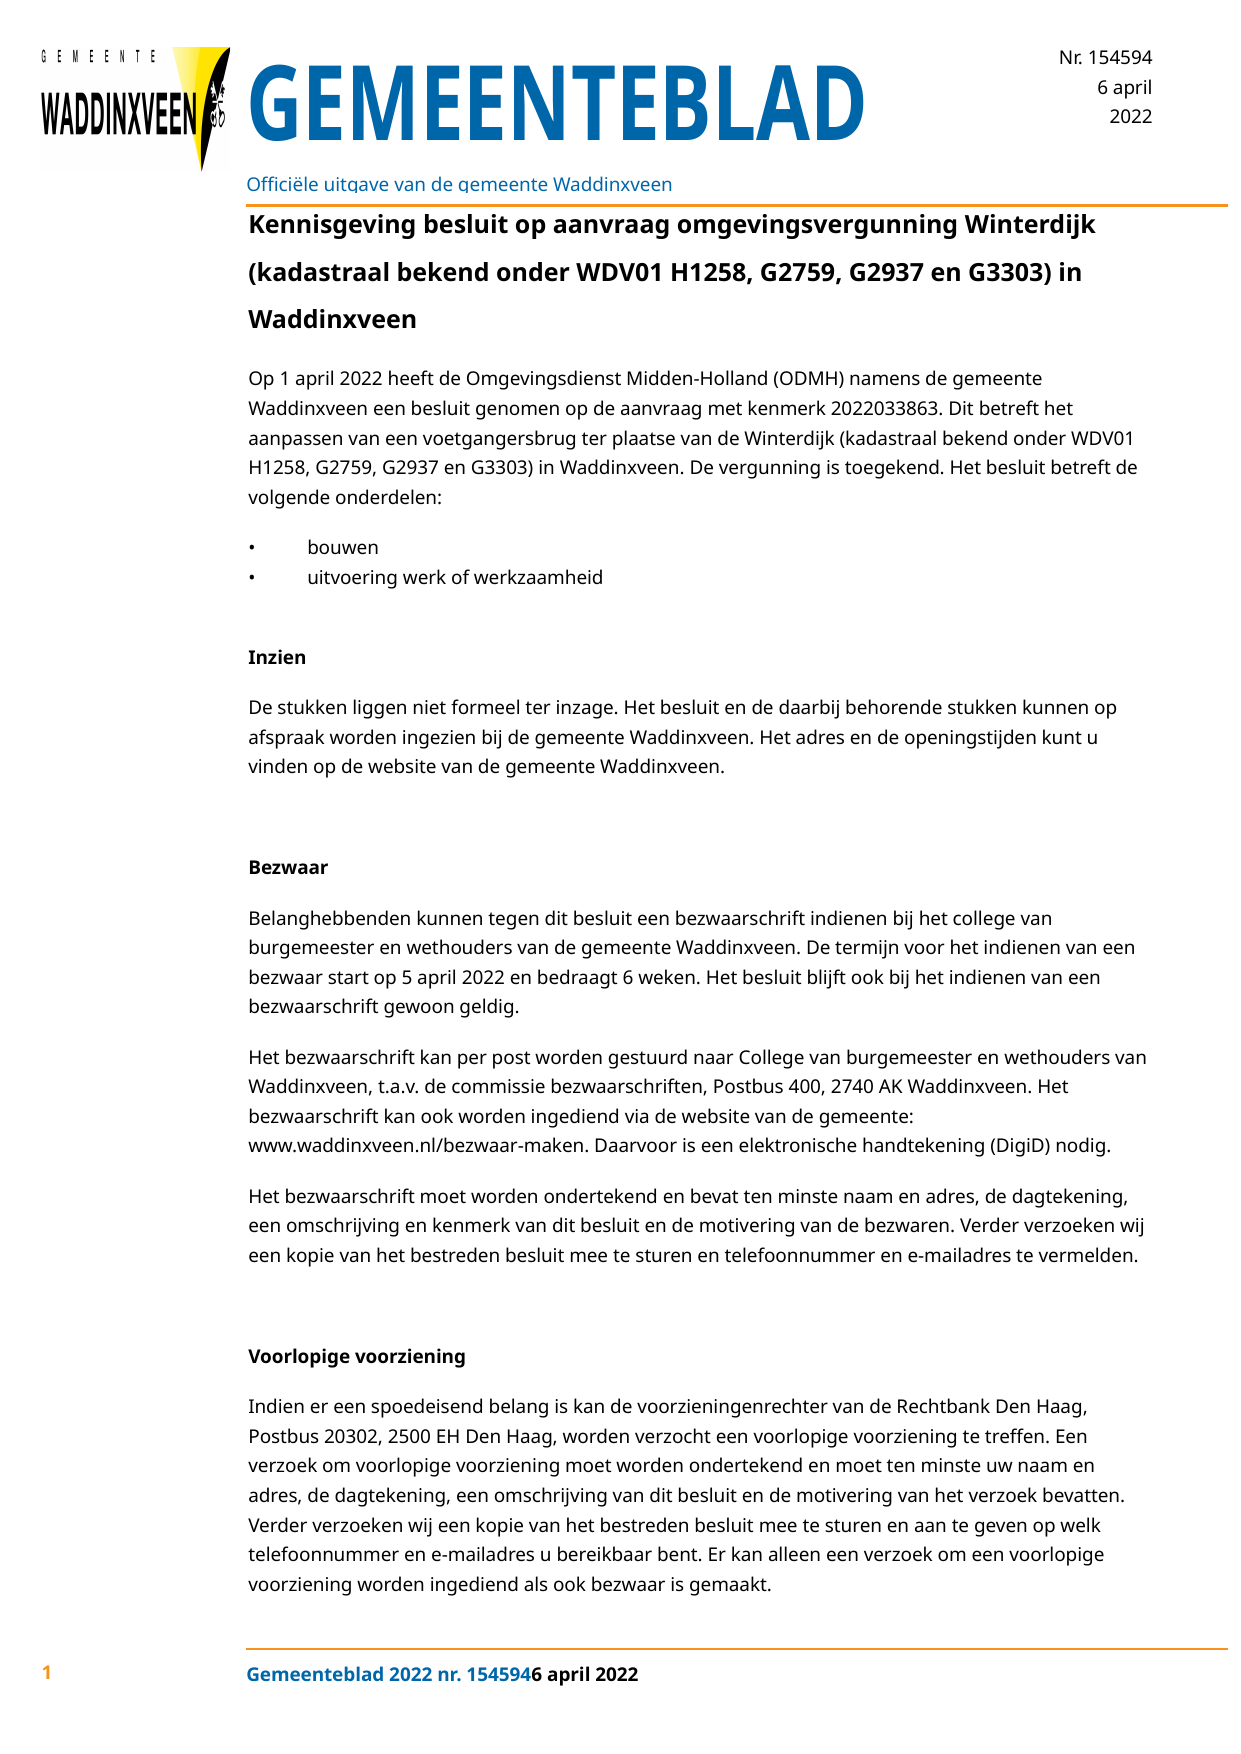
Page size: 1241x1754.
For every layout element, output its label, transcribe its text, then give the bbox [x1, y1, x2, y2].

text Indien er een spoedeisend belang is kan de voorzieningenrechter van de Rechtbank Den Haag, Postbus 20302, 2500 EH Den Haag, worden verzocht een voorlopige voorziening te treffen. Een verzoek om voorlopige voorziening moet worden ondertekend en moet ten minste uw naam en adres, de dagtekening, een omschrijving van dit besluit en de motivering van het verzoek bevatten. Verder verzoeken wij een kopie van het bestreden besluit mee te sturen en aan te geven op welk telefoonnummer en e-mailadres u bereikbaar bent. Er kan alleen een verzoek om een voorlopige voorziening worden ingediend als ook bezwaar is gemaakt. [248, 1393, 1152, 1597]
text Op 1 april 2022 heeft de Omgevingsdienst Midden-Holland (ODMH) namens de gemeente Waddinxveen een besluit genomen op de aanvraag met kenmerk 2022033863. Dit betreft het aanpassen van een voetgangersbrug ter plaatse van de Winterdijk (kadastraal bekend onder WDV01 H1258, G2759, G2937 en G3303) in Waddinxveen. De vergunning is toegekend. Het besluit betreft de volgende onderdelen: [248, 366, 1152, 509]
picture [41, 47, 231, 172]
text Het bezwaarschrift kan per post worden gestuurd naar College van burgemeester en wethouders van Waddinxveen, t.a.v. de commissie bezwaarschriften, Postbus 400, 2740 AK Waddinxveen. Het bezwaarschrift kan ook worden ingediend via de website van de gemeente: www.waddinxveen.nl/bezwaar-maken. Daarvoor is een elektronische handtekening (DigiD) nodig. [248, 1044, 1152, 1158]
text Bezwaar [248, 854, 1152, 880]
text Het bezwaarschrift moet worden ondertekend en bevat ten minste naam en adres, de dagtekening, een omschrijving en kenmerk van dit besluit en de motivering van de bezwaren. Verder verzoeken wij een kopie van het bestreden besluit mee te sturen en telefoonnummer en e-mailadres te vermelden. [248, 1183, 1152, 1268]
text Inzien [248, 644, 1152, 669]
text Belanghebbenden kunnen tegen dit besluit een bezwaarschrift indienen bij het college van burgemeester en wethouders van de gemeente Waddinxveen. De termijn voor het indienen van een bezwaar start op 5 april 2022 en bedraagt 6 weken. Het besluit blijft ook bij het indienen van een bezwaarschrift gewoon geldig. [248, 905, 1152, 1019]
text Kennisgeving besluit op aanvraag omgevingsvergunning Winterdijk (kadastraal bekend onder WDV01 H1258, G2759, G2937 en G3303) in Waddinxveen [248, 207, 1152, 336]
list uitvoering werk of werkzaamheid [248, 564, 1152, 589]
text Voorlopige voorziening [248, 1343, 1152, 1369]
text De stukken liggen niet formeel ter inzage. Het besluit en de daarbij behorende stukken kunnen op afspraak worden ingezien bij de gemeente Waddinxveen. Het adres en de openingstijden kunt u vinden op de website van de gemeente Waddinxveen. [248, 694, 1152, 779]
list bouwen [248, 534, 1152, 560]
